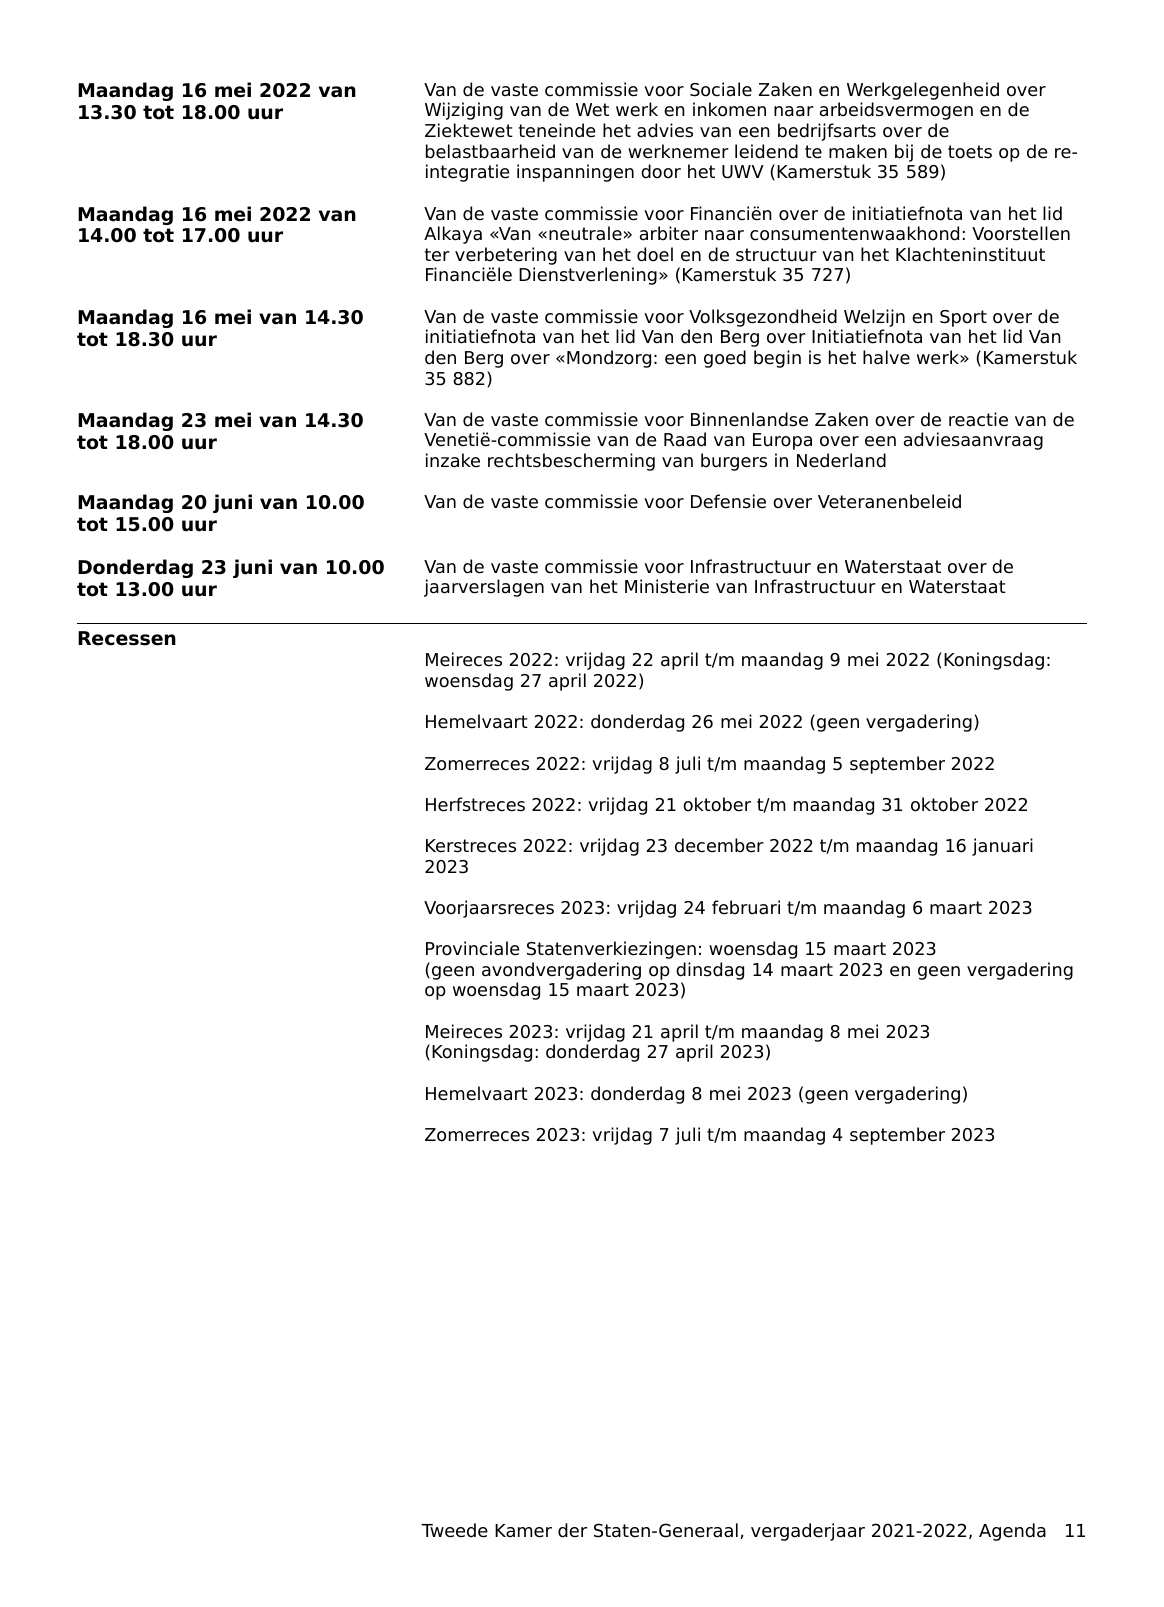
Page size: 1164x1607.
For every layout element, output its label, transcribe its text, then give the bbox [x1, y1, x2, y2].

table_cell [401, 898, 418, 918]
table_cell [77, 389, 401, 410]
table_cell [401, 712, 418, 733]
table_header [401, 624, 418, 650]
table_cell [401, 183, 418, 203]
table_cell [77, 733, 401, 753]
table_cell [418, 815, 1087, 836]
table_cell [401, 557, 418, 601]
table_cell [77, 919, 401, 939]
table_cell [418, 733, 1087, 753]
table_header [418, 624, 1087, 650]
table_cell [77, 1125, 401, 1145]
table_cell [401, 877, 418, 898]
table_cell [401, 733, 418, 753]
table_cell [401, 650, 418, 692]
table_cell [77, 960, 401, 1001]
table_cell [401, 1022, 418, 1042]
table_cell [77, 1084, 401, 1104]
table_cell [401, 836, 418, 877]
table_cell [401, 472, 418, 492]
table_cell [401, 492, 418, 536]
table_cell Maandag 16 mei van 14.30 tot 18.30 uur [77, 307, 401, 389]
table_cell [77, 795, 401, 815]
table_cell [401, 939, 418, 960]
table_cell [401, 960, 418, 1001]
table_cell [401, 1063, 418, 1083]
table_cell [418, 59, 1087, 80]
table_cell [77, 815, 401, 836]
table_cell [418, 692, 1087, 712]
table_cell Maandag 23 mei van 14.30 tot 18.00 uur [77, 410, 401, 472]
table_cell [77, 877, 401, 898]
table_cell [77, 898, 401, 918]
table_cell [401, 1042, 418, 1063]
table_cell [401, 1001, 418, 1022]
table_cell [418, 389, 1087, 410]
table_cell [401, 1125, 418, 1145]
table_cell [401, 307, 418, 389]
table_cell Hemelvaart 2022: donderdag 26 mei 2022 (geen vergadering) [418, 712, 1087, 733]
table_cell Voorjaarsreces 2023: vrijdag 24 februari t/m maandag 6 maart 2023 [418, 898, 1087, 918]
table_cell (geen avondvergadering op dinsdag 14 maart 2023 en geen vergadering op woensdag 15 maart 2023) [418, 960, 1087, 1001]
table_cell [418, 877, 1087, 898]
table_cell [77, 1063, 401, 1083]
table_cell Maandag 20 juni van 10.00 tot 15.00 uur [77, 492, 401, 536]
table_cell Provinciale Statenverkiezingen: woensdag 15 maart 2023 [418, 939, 1087, 960]
table_cell Van de vaste commissie voor Volksgezondheid Welzijn en Sport over de initiatiefnota van het lid Van den Berg over Initiatiefnota van het lid Van den Berg over «Mondzorg: een goed begin is het halve werk» (Kamerstuk 35 882) [418, 307, 1087, 389]
table_cell [77, 1001, 401, 1022]
table_cell [418, 183, 1087, 203]
table_cell Meireces 2022: vrijdag 22 april t/m maandag 9 mei 2022 (Koningsdag: woensdag 27 april 2022) [418, 650, 1087, 692]
table_cell Maandag 16 mei 2022 van 13.30 tot 18.00 uur [77, 80, 401, 183]
table_cell (Koningsdag: donderdag 27 april 2023) [418, 1042, 1087, 1063]
table_cell [77, 939, 401, 960]
table_cell [77, 536, 401, 557]
table_cell Donderdag 23 juni van 10.00 tot 13.00 uur [77, 557, 401, 601]
table_cell [401, 204, 418, 286]
table_cell [401, 59, 418, 80]
table_cell Maandag 16 mei 2022 van 14.00 tot 17.00 uur [77, 204, 401, 286]
table_cell [401, 410, 418, 472]
table_cell [401, 286, 418, 307]
table_cell Zomerreces 2022: vrijdag 8 juli t/m maandag 5 september 2022 [418, 754, 1087, 774]
table_cell [418, 1001, 1087, 1022]
table_cell [77, 1042, 401, 1063]
table_cell [401, 389, 418, 410]
table_cell Hemelvaart 2023: donderdag 8 mei 2023 (geen vergadering) [418, 1084, 1087, 1104]
table_cell Van de vaste commissie voor Sociale Zaken en Werkgelegenheid over Wijziging van de Wet werk en inkomen naar arbeidsvermogen en de Ziektewet teneinde het advies van een bedrijfsarts over de belastbaarheid van de werknemer leidend te maken bij de toets op de re-integratie inspanningen door het UWV (Kamerstuk 35 589) [418, 80, 1087, 183]
table_cell [401, 815, 418, 836]
table_cell [418, 472, 1087, 492]
table_cell [401, 80, 418, 183]
table_cell Kerstreces 2022: vrijdag 23 december 2022 t/m maandag 16 januari 2023 [418, 836, 1087, 877]
table_cell [77, 183, 401, 203]
table_cell [77, 650, 401, 692]
table_cell Zomerreces 2023: vrijdag 7 juli t/m maandag 4 september 2023 [418, 1125, 1087, 1145]
table_cell [418, 1063, 1087, 1083]
table_cell Van de vaste commissie voor Infrastructuur en Waterstaat over de jaarverslagen van het Ministerie van Infrastructuur en Waterstaat [418, 557, 1087, 601]
table_cell [418, 1104, 1087, 1125]
table_cell [401, 1104, 418, 1125]
table_cell [77, 692, 401, 712]
table_cell [77, 59, 401, 80]
table_cell [401, 754, 418, 774]
table_cell [77, 836, 401, 877]
table_cell [401, 1084, 418, 1104]
table_cell [77, 1104, 401, 1125]
table_cell [418, 286, 1087, 307]
table_header Recessen [77, 624, 401, 650]
table_cell [77, 472, 401, 492]
table_cell [401, 536, 418, 557]
table_cell [401, 774, 418, 795]
table_cell [77, 754, 401, 774]
table_cell [418, 536, 1087, 557]
table_cell Van de vaste commissie voor Binnenlandse Zaken over de reactie van de Venetië-commissie van de Raad van Europa over een adviesaanvraag inzake rechtsbescherming van burgers in Nederland [418, 410, 1087, 472]
table_cell [77, 1022, 401, 1042]
table_cell Herfstreces 2022: vrijdag 21 oktober t/m maandag 31 oktober 2022 [418, 795, 1087, 815]
table_cell [77, 712, 401, 733]
table_cell [418, 774, 1087, 795]
table_cell [77, 774, 401, 795]
table_cell [401, 692, 418, 712]
table_cell Van de vaste commissie voor Defensie over Veteranenbeleid [418, 492, 1087, 536]
table_cell [401, 795, 418, 815]
table_cell [418, 919, 1087, 939]
table_cell Van de vaste commissie voor Financiën over de initiatiefnota van het lid Alkaya «Van «neutrale» arbiter naar consumentenwaakhond: Voorstellen ter verbetering van het doel en de structuur van het Klachteninstituut Financiële Dienstverlening» (Kamerstuk 35 727) [418, 204, 1087, 286]
table_cell [77, 286, 401, 307]
table_cell [401, 919, 418, 939]
table_cell Meireces 2023: vrijdag 21 april t/m maandag 8 mei 2023 [418, 1022, 1087, 1042]
